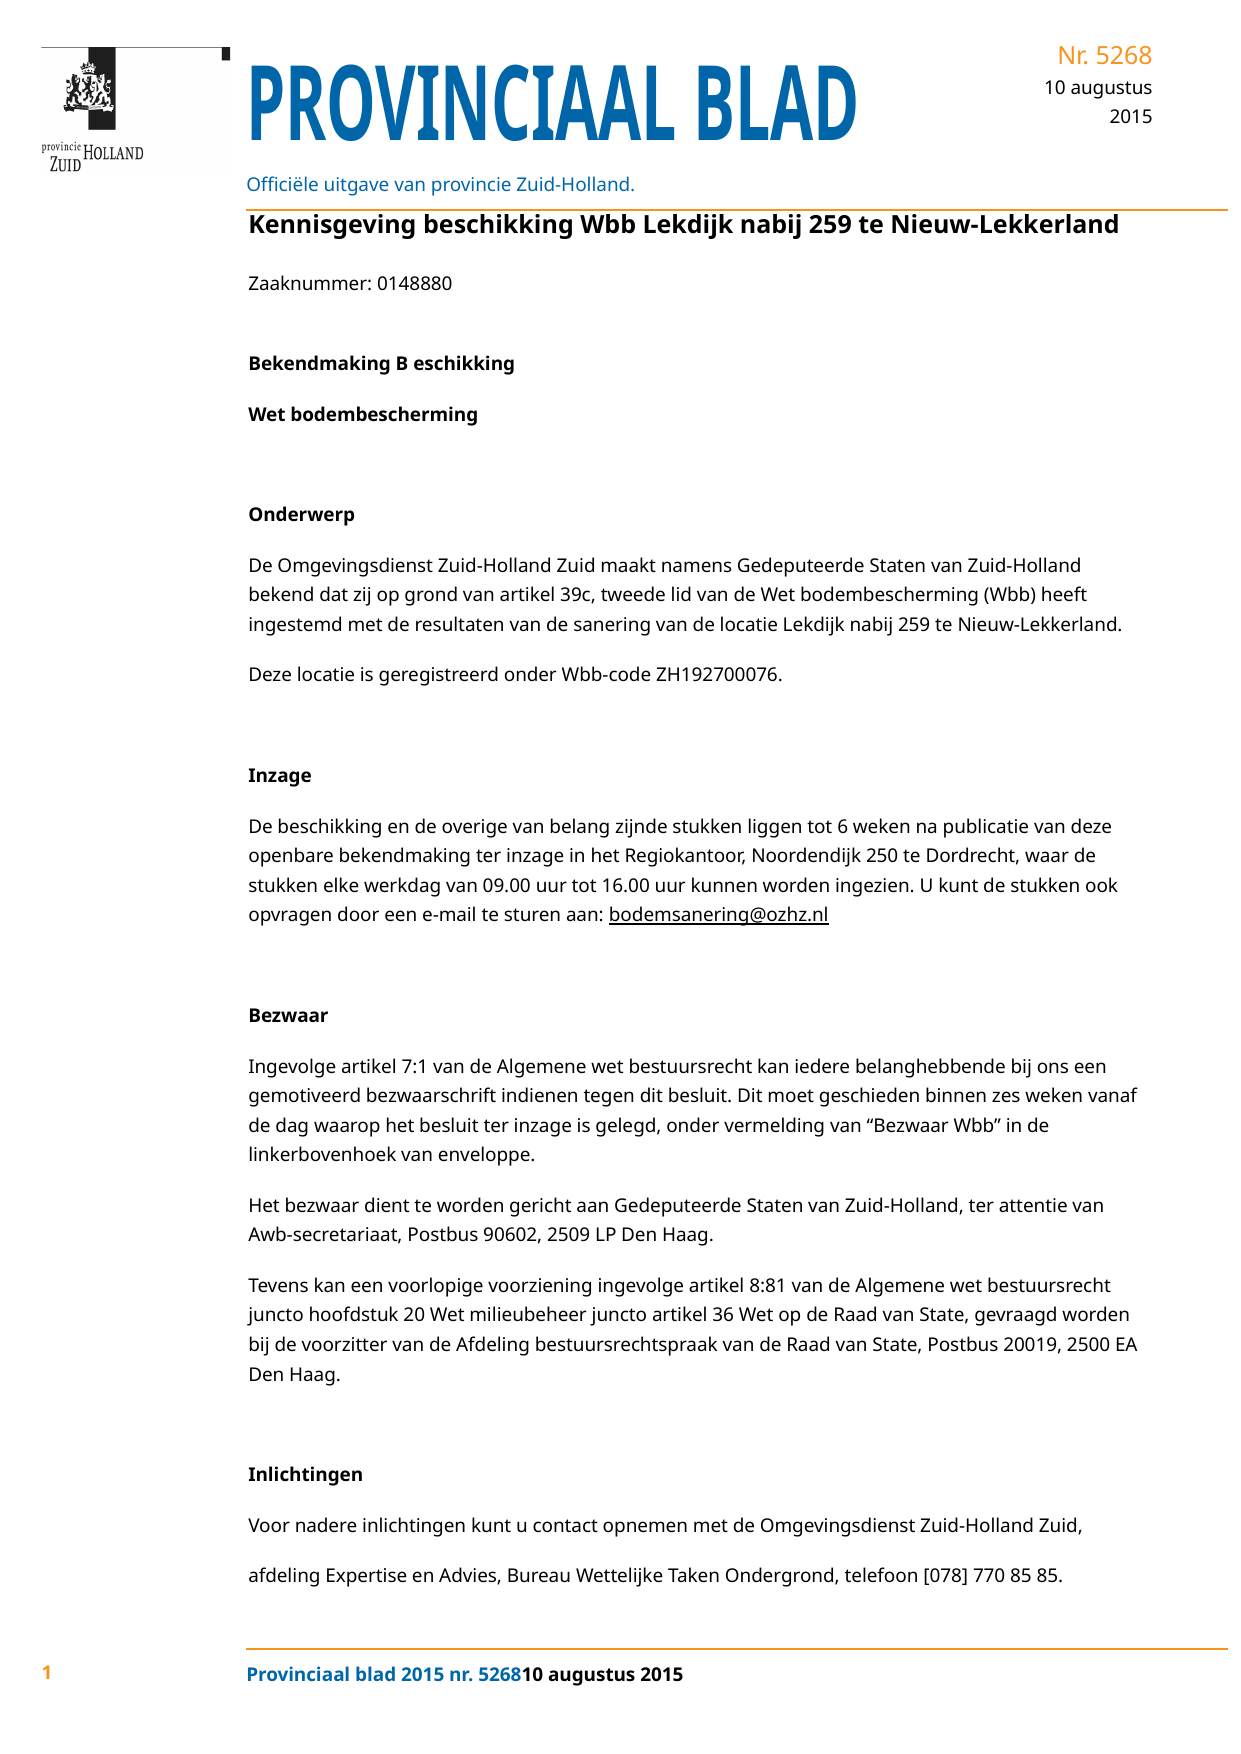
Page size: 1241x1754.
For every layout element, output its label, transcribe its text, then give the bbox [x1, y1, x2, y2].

text Tevens kan een voorlopige voorziening ingevolge artikel 8:81 van de Algemene wet bestuursrecht juncto hoofdstuk 20 Wet milieubeheer juncto artikel 36 Wet op de Raad van State, gevraagd worden bij de voorzitter van de Afdeling bestuursrechtspraak van de Raad van State, Postbus 20019, 2500 EA Den Haag. [248, 1272, 1152, 1386]
text Inzage [248, 762, 1152, 788]
text Zaaknummer: 0148880 [248, 270, 1152, 296]
text Inlichtingen [248, 1462, 1152, 1487]
text De Omgevingsdienst Zuid-Holland Zuid maakt namens Gedeputeerde Staten van Zuid-Holland bekend dat zij op grond van artikel 39c, tweede lid van de Wet bodembescherming (Wbb) heeft ingestemd met de resultaten van de sanering van de locatie Lekdijk nabij 259 te Nieuw-Lekkerland. [248, 552, 1152, 637]
text Kennisgeving beschikking Wbb Lekdijk nabij 259 te Nieuw-Lekkerland [248, 211, 1152, 241]
text Bekendmaking B eschikking [248, 350, 1152, 376]
text Wet bodembescherming [248, 401, 1152, 426]
text Bezwaar [248, 1002, 1152, 1028]
text afdeling Expertise en Advies, Bureau Wettelijke Taken Ondergrond, telefoon [078] 770 85 85. [248, 1562, 1152, 1588]
picture [41, 47, 231, 172]
text Voor nadere inlichtingen kunt u contact opnemen met de Omgevingsdienst Zuid-Holland Zuid, [248, 1512, 1152, 1538]
text Onderwerp [248, 502, 1152, 527]
text De beschikking en de overige van belang zijnde stukken liggen tot 6 weken na publicatie van deze openbare bekendmaking ter inzage in het Regiokantoor, Noordendijk 250 te Dordrecht, waar de stukken elke werkdag van 09.00 uur tot 16.00 uur kunnen worden ingezien. U kunt de stukken ook opvragen door een e-mail te sturen aan: bodemsanering@ozhz.nl [248, 813, 1152, 927]
text Ingevolge artikel 7:1 van de Algemene wet bestuursrecht kan iedere belanghebbende bij ons een gemotiveerd bezwaarschrift indienen tegen dit besluit. Dit moet geschieden binnen zes weken vanaf de dag waarop het besluit ter inzage is gelegd, onder vermelding van “Bezwaar Wbb” in de linkerbovenhoek van enveloppe. [248, 1053, 1152, 1167]
text Het bezwaar dient te worden gericht aan Gedeputeerde Staten van Zuid-Holland, ter attentie van Awb-secretariaat, Postbus 90602, 2509 LP Den Haag. [248, 1192, 1152, 1247]
text Deze locatie is geregistreerd onder Wbb-code ZH192700076. [248, 662, 1152, 687]
